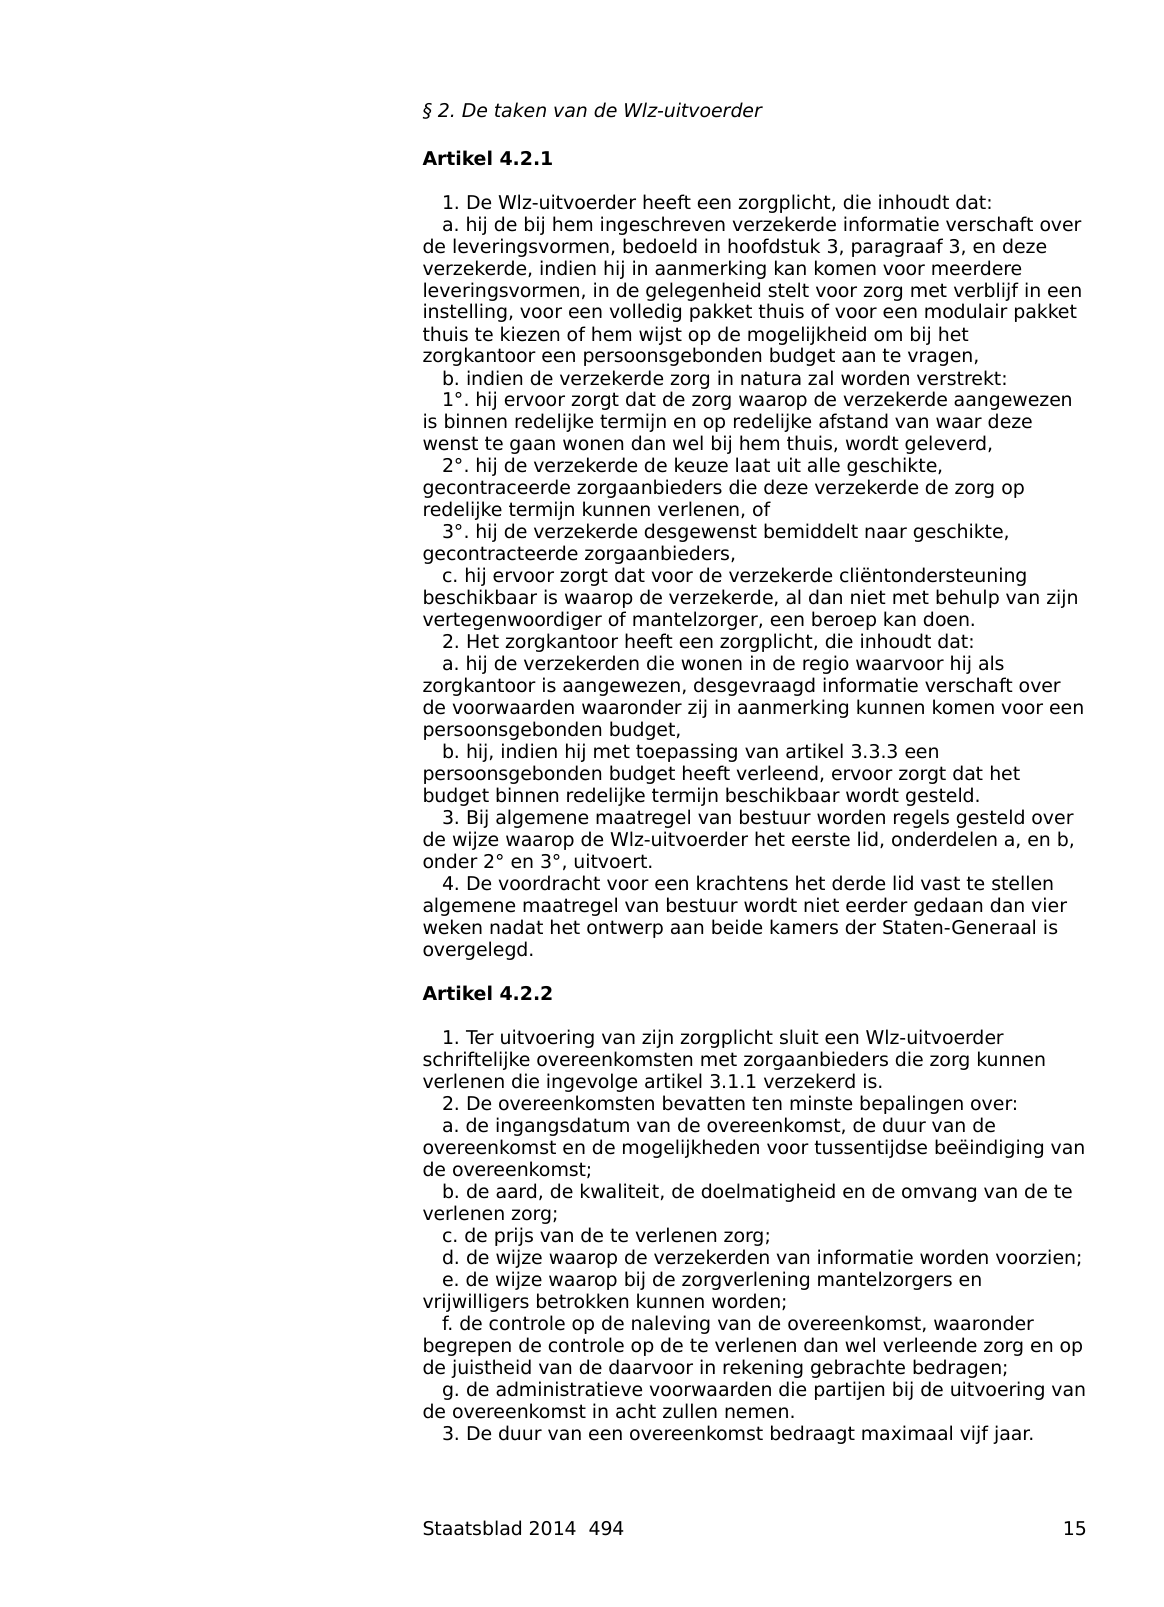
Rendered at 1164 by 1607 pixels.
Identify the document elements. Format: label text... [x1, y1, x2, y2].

text c. de prijs van de te verlenen zorg; [422, 1225, 1087, 1247]
text a. hij de verzekerden die wonen in de regio waarvoor hij als zorgkantoor is aangewezen, desgevraagd informatie verschaft over de voorwaarden waaronder zij in aanmerking kunnen komen voor een persoonsgebonden budget, [422, 653, 1087, 741]
text 4. De voordracht voor een krachtens het derde lid vast te stellen algemene maatregel van bestuur wordt niet eerder gedaan dan vier weken nadat het ontwerp aan beide kamers der Staten-Generaal is overgelegd. [422, 873, 1087, 961]
subtitle § 2. De taken van de Wlz-uitvoerder [422, 100, 1087, 122]
text 2°. hij de verzekerde de keuze laat uit alle geschikte, gecontraceerde zorgaanbieders die deze verzekerde de zorg op redelijke termijn kunnen verlenen, of [422, 455, 1087, 521]
text 3. De duur van een overeenkomst bedraagt maximaal vijf jaar. [422, 1423, 1087, 1445]
text a. de ingangsdatum van de overeenkomst, de duur van de overeenkomst en de mogelijkheden voor tussentijdse beëindiging van de overeenkomst; [422, 1115, 1087, 1181]
text b. de aard, de kwaliteit, de doelmatigheid en de omvang van de te verlenen zorg; [422, 1181, 1087, 1225]
text e. de wijze waarop bij de zorgverlening mantelzorgers en vrijwilligers betrokken kunnen worden; [422, 1269, 1087, 1313]
text g. de administratieve voorwaarden die partijen bij de uitvoering van de overeenkomst in acht zullen nemen. [422, 1379, 1087, 1423]
text b. hij, indien hij met toepassing van artikel 3.3.3 een persoonsgebonden budget heeft verleend, ervoor zorgt dat het budget binnen redelijke termijn beschikbaar wordt gesteld. [422, 741, 1087, 807]
text c. hij ervoor zorgt dat voor de verzekerde cliëntondersteuning beschikbaar is waarop de verzekerde, al dan niet met behulp van zijn vertegenwoordiger of mantelzorger, een beroep kan doen. [422, 565, 1087, 631]
text b. indien de verzekerde zorg in natura zal worden verstrekt: [422, 367, 1087, 389]
subtitle Artikel 4.2.1 [422, 147, 1087, 169]
text 1°. hij ervoor zorgt dat de zorg waarop de verzekerde aangewezen is binnen redelijke termijn en op redelijke afstand van waar deze wenst te gaan wonen dan wel bij hem thuis, wordt geleverd, [422, 389, 1087, 455]
text a. hij de bij hem ingeschreven verzekerde informatie verschaft over de leveringsvormen, bedoeld in hoofdstuk 3, paragraaf 3, en deze verzekerde, indien hij in aanmerking kan komen voor meerdere leveringsvormen, in de gelegenheid stelt voor zorg met verblijf in een instelling, voor een volledig pakket thuis of voor een modulair pakket thuis te kiezen of hem wijst op de mogelijkheid om bij het zorgkantoor een persoonsgebonden budget aan te vragen, [422, 213, 1087, 367]
text d. de wijze waarop de verzekerden van informatie worden voorzien; [422, 1247, 1087, 1269]
text 1. Ter uitvoering van zijn zorgplicht sluit een Wlz-uitvoerder schriftelijke overeenkomsten met zorgaanbieders die zorg kunnen verlenen die ingevolge artikel 3.1.1 verzekerd is. [422, 1027, 1087, 1093]
text 1. De Wlz-uitvoerder heeft een zorgplicht, die inhoudt dat: [422, 192, 1087, 213]
text 3. Bij algemene maatregel van bestuur worden regels gesteld over de wijze waarop de Wlz-uitvoerder het eerste lid, onderdelen a, en b, onder 2° en 3°, uitvoert. [422, 807, 1087, 873]
text f. de controle op de naleving van de overeenkomst, waaronder begrepen de controle op de te verlenen dan wel verleende zorg en op de juistheid van de daarvoor in rekening gebrachte bedragen; [422, 1313, 1087, 1379]
text 2. Het zorgkantoor heeft een zorgplicht, die inhoudt dat: [422, 631, 1087, 653]
text 3°. hij de verzekerde desgewenst bemiddelt naar geschikte, gecontracteerde zorgaanbieders, [422, 521, 1087, 565]
subtitle Artikel 4.2.2 [422, 983, 1087, 1005]
text 2. De overeenkomsten bevatten ten minste bepalingen over: [422, 1093, 1087, 1115]
